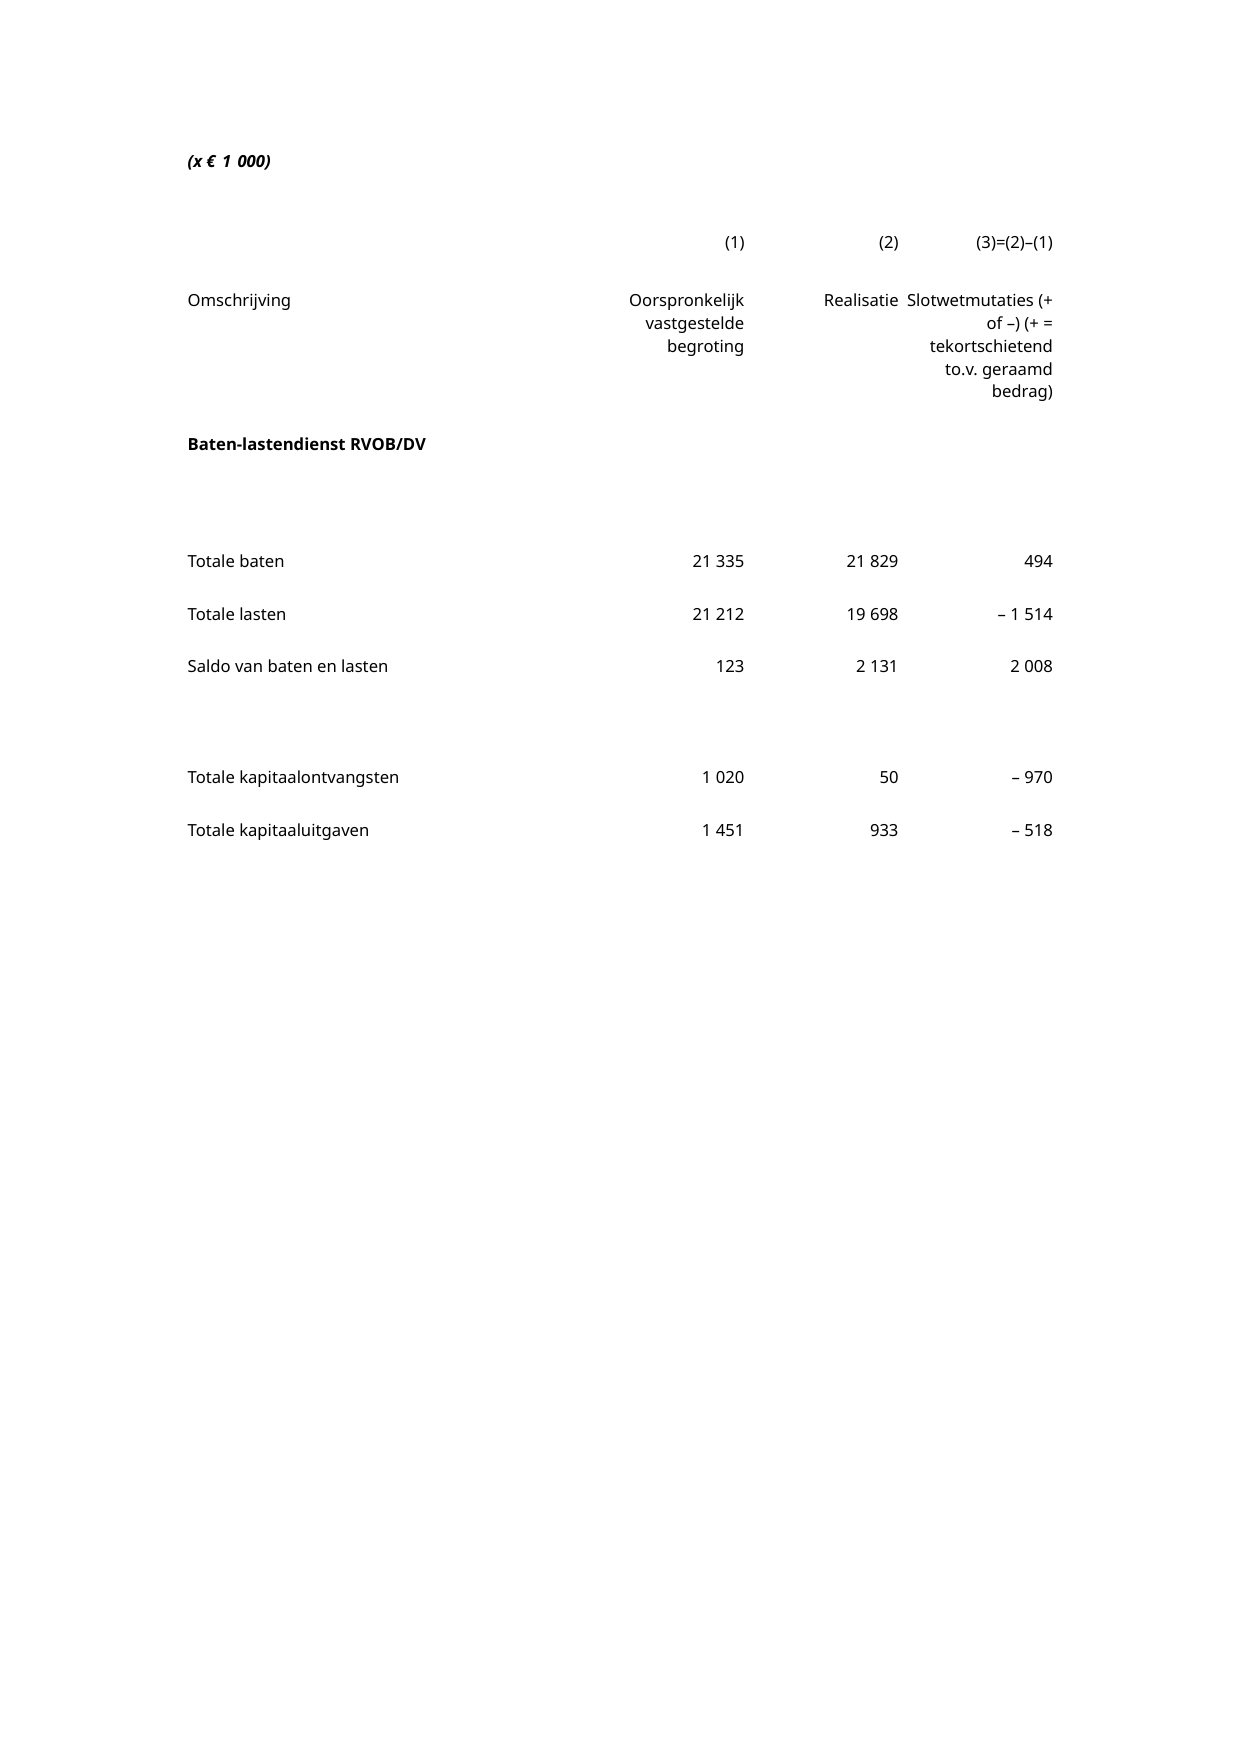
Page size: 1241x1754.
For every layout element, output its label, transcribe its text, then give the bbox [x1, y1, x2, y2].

table_cell [898, 708, 1053, 766]
table_header (2) [744, 231, 898, 289]
table_cell Totale kapitaaluitgaven [188, 819, 590, 871]
table_cell Totale baten [188, 550, 590, 602]
table_cell 494 [898, 550, 1053, 602]
table_cell Oorspronkelijk vastgestelde begroting [590, 289, 744, 433]
table_cell [744, 708, 898, 766]
table_cell [744, 433, 898, 491]
table_cell [898, 491, 1053, 549]
table_cell 2 008 [898, 655, 1053, 708]
table_cell 21 829 [744, 550, 898, 602]
table_cell – 518 [898, 819, 1053, 871]
table_cell Omschrijving [188, 289, 590, 433]
table_cell [590, 491, 744, 549]
table_cell Totale kapitaalontvangsten [188, 766, 590, 819]
text (x € 1 000) [187, 150, 1053, 173]
table_cell [590, 708, 744, 766]
table_cell – 970 [898, 766, 1053, 819]
table_cell 1 451 [590, 819, 744, 871]
table_header [188, 231, 590, 289]
table_cell Realisatie [744, 289, 898, 433]
table_cell 21 335 [590, 550, 744, 602]
table_header (3)=(2)–(1) [898, 231, 1053, 289]
table_cell [188, 491, 590, 549]
table_cell 50 [744, 766, 898, 819]
table_cell [744, 491, 898, 549]
table_cell 19 698 [744, 602, 898, 655]
table_cell [188, 708, 590, 766]
table_cell 21 212 [590, 602, 744, 655]
table_cell Saldo van baten en lasten [188, 655, 590, 708]
table_cell Slotwetmutaties (+ of –) (+ = tekortschietend to.v. geraamd bedrag) [898, 289, 1053, 433]
table_cell – 1 514 [898, 602, 1053, 655]
table_header (1) [590, 231, 744, 289]
table_cell 933 [744, 819, 898, 871]
table_cell 1 020 [590, 766, 744, 819]
table_cell [898, 433, 1053, 491]
table_cell Baten-lastendienst RVOB/DV [188, 433, 590, 491]
table_cell 123 [590, 655, 744, 708]
table_cell Totale lasten [188, 602, 590, 655]
table_cell 2 131 [744, 655, 898, 708]
table_cell [590, 433, 744, 491]
